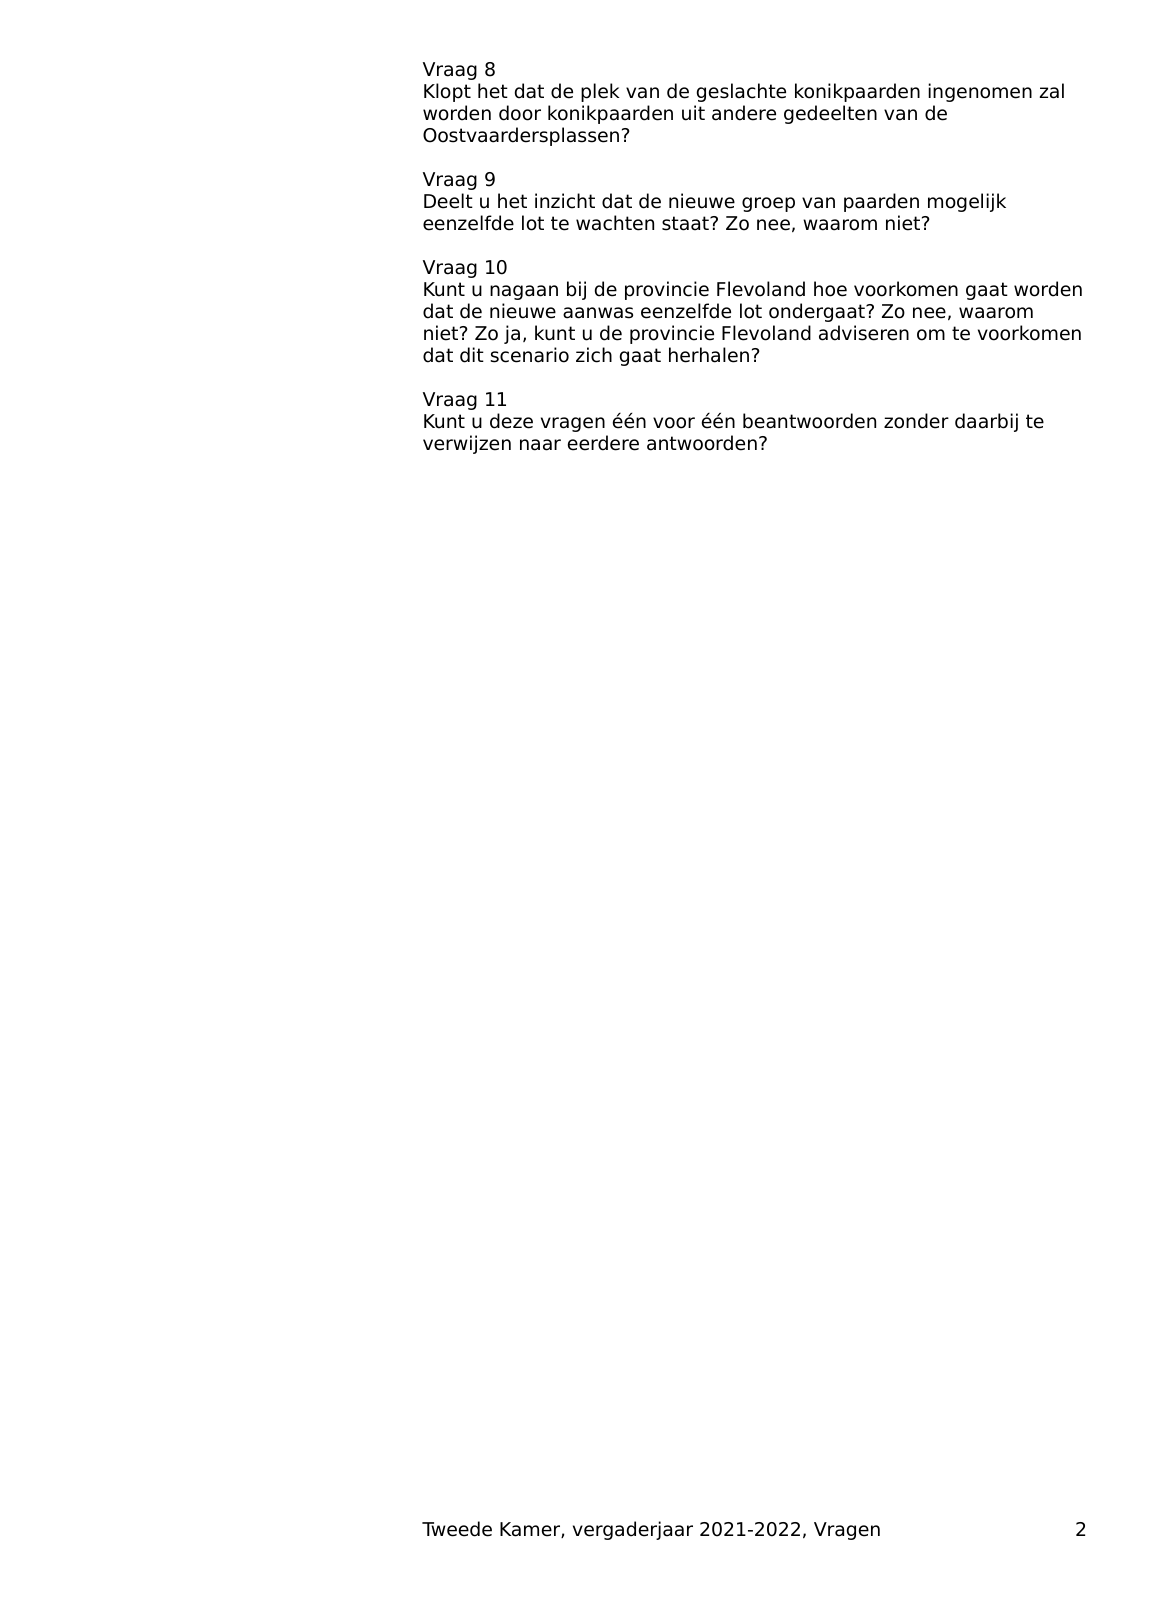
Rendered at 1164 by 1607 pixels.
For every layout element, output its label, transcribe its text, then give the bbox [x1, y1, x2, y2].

text Vraag 10 [422, 257, 1087, 279]
text Klopt het dat de plek van de geslachte konikpaarden ingenomen zal worden door konikpaarden uit andere gedeelten van de Oostvaardersplassen? [422, 81, 1087, 147]
text Vraag 8 [422, 59, 1087, 81]
text Kunt u nagaan bij de provincie Flevoland hoe voorkomen gaat worden dat de nieuwe aanwas eenzelfde lot ondergaat? Zo nee, waarom niet? Zo ja, kunt u de provincie Flevoland adviseren om te voorkomen dat dit scenario zich gaat herhalen? [422, 279, 1087, 367]
text Kunt u deze vragen één voor één beantwoorden zonder daarbij te verwijzen naar eerdere antwoorden? [422, 411, 1087, 455]
text Deelt u het inzicht dat de nieuwe groep van paarden mogelijk eenzelfde lot te wachten staat? Zo nee, waarom niet? [422, 191, 1087, 235]
text Vraag 9 [422, 169, 1087, 191]
text Vraag 11 [422, 389, 1087, 411]
